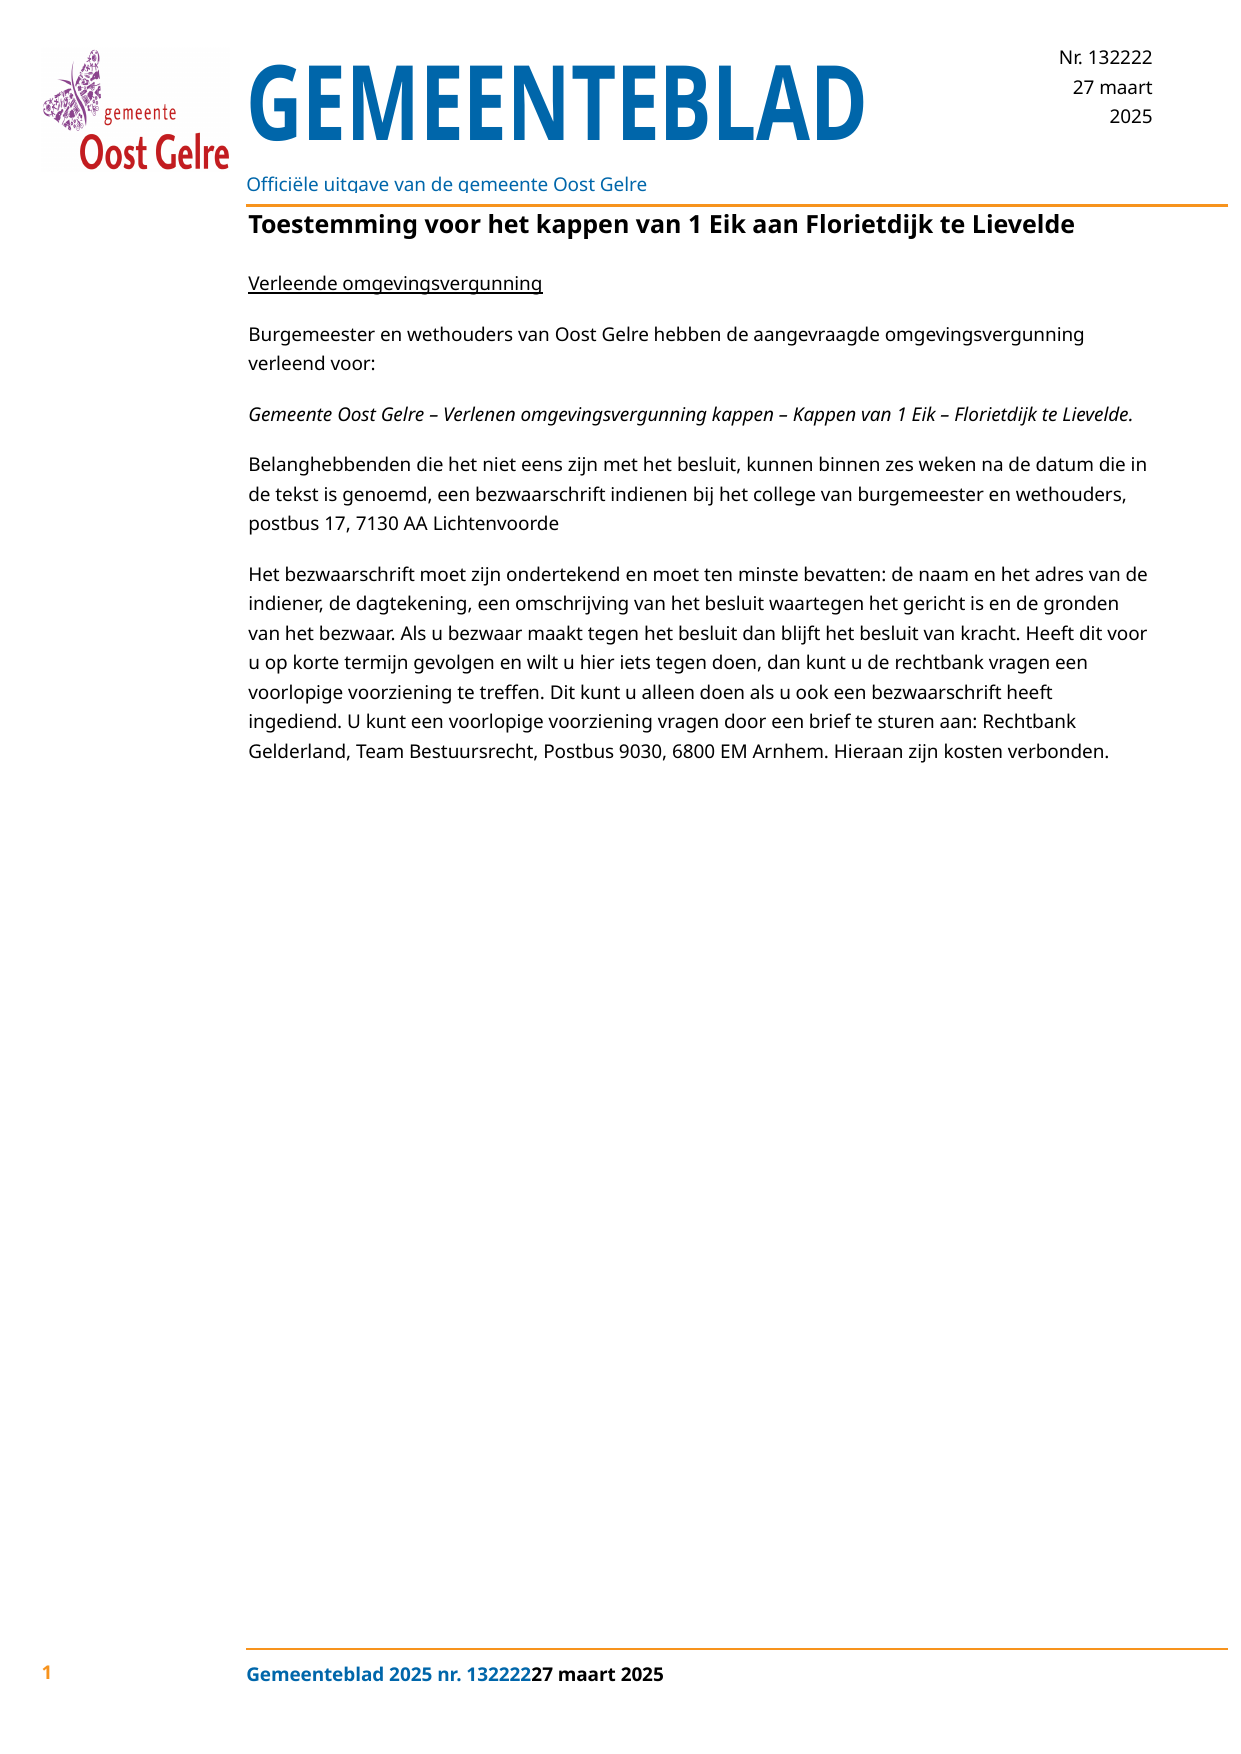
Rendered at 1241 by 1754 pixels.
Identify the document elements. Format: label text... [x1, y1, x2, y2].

text Verleende omgevingsvergunning [248, 270, 1152, 296]
text Het bezwaarschrift moet zijn ondertekend en moet ten minste bevatten: de naam en het adres van de indiener, de dagtekening, een omschrijving van het besluit waartegen het gericht is en de gronden van het bezwaar. Als u bezwaar maakt tegen het besluit dan blijft het besluit van kracht. Heeft dit voor u op korte termijn gevolgen en wilt u hier iets tegen doen, dan kunt u de rechtbank vragen een voorlopige voorziening te treffen. Dit kunt u alleen doen als u ook een bezwaarschrift heeft ingediend. U kunt een voorlopige voorziening vragen door een brief te sturen aan: Rechtbank Gelderland, Team Bestuursrecht, Postbus 9030, 6800 EM Arnhem. Hieraan zijn kosten verbonden. [248, 561, 1152, 764]
picture [41, 47, 231, 172]
text Gemeente Oost Gelre – Verlenen omgevingsvergunning kappen – Kappen van 1 Eik – Florietdijk te Lievelde. [248, 401, 1152, 426]
text Belanghebbenden die het niet eens zijn met het besluit, kunnen binnen zes weken na de datum die in de tekst is genoemd, een bezwaarschrift indienen bij het college van burgemeester en wethouders, postbus 17, 7130 AA Lichtenvoorde [248, 451, 1152, 536]
text Burgemeester en wethouders van Oost Gelre hebben de aangevraagde omgevingsvergunning verleend voor: [248, 321, 1152, 376]
text Toestemming voor het kappen van 1 Eik aan Florietdijk te Lievelde [248, 207, 1152, 241]
